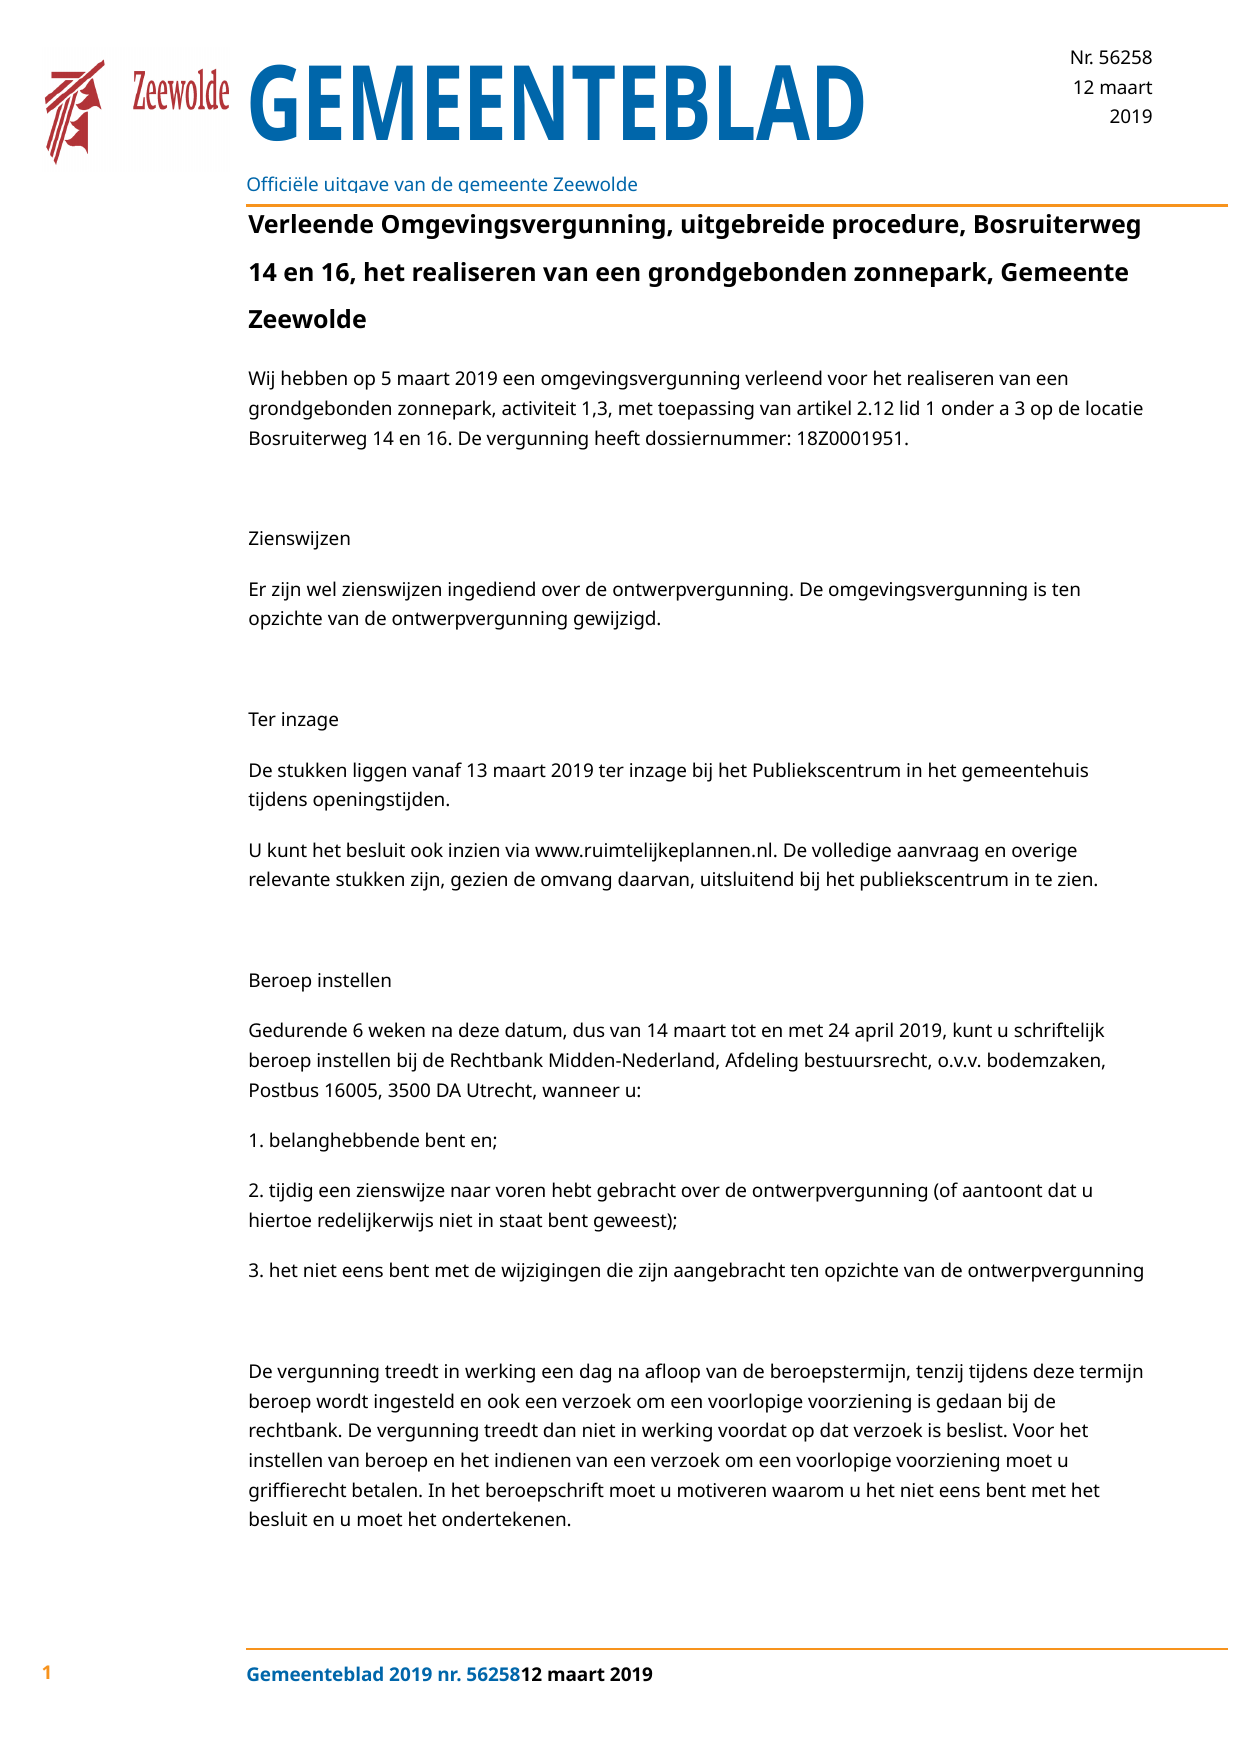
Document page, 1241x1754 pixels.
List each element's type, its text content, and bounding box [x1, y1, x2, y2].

picture [41, 47, 231, 172]
text Er zijn wel zienswijzen ingediend over de ontwerpvergunning. De omgevingsvergunning is ten opzichte van de ontwerpvergunning gewijzigd. [248, 576, 1152, 631]
text 1. belanghebbende bent en; [248, 1127, 1152, 1153]
text Verleende Omgevingsvergunning, uitgebreide procedure, Bosruiterweg 14 en 16, het realiseren van een grondgebonden zonnepark, Gemeente Zeewolde [248, 207, 1152, 336]
text De vergunning treedt in werking een dag na afloop van de beroepstermijn, tenzij tijdens deze termijn beroep wordt ingesteld en ook een verzoek om een voorlopige voorziening is gedaan bij de rechtbank. De vergunning treedt dan niet in werking voordat op dat verzoek is beslist. Voor het instellen van beroep en het indienen van een verzoek om een voorlopige voorziening moet u griffierecht betalen. In het beroepschrift moet u motiveren waarom u het niet eens bent met het besluit en u moet het ondertekenen. [248, 1358, 1152, 1532]
text Gedurende 6 weken na deze datum, dus van 14 maart tot en met 24 april 2019, kunt u schriftelijk beroep instellen bij de Rechtbank Midden-Nederland, Afdeling bestuursrecht, o.v.v. bodemzaken, Postbus 16005, 3500 DA Utrecht, wanneer u: [248, 1018, 1152, 1102]
text U kunt het besluit ook inzien via www.ruimtelijkeplannen.nl. De volledige aanvraag en overige relevante stukken zijn, gezien de omvang daarvan, uitsluitend bij het publiekscentrum in te zien. [248, 837, 1152, 892]
text Wij hebben op 5 maart 2019 een omgevingsvergunning verleend voor het realiseren van een grondgebonden zonnepark, activiteit 1,3, met toepassing van artikel 2.12 lid 1 onder a 3 op de locatie Bosruiterweg 14 en 16. De vergunning heeft dossiernummer: 18Z0001951. [248, 366, 1152, 450]
text Beroep instellen [248, 967, 1152, 993]
text 3. het niet eens bent met de wijzigingen die zijn aangebracht ten opzichte van de ontwerpvergunning [248, 1258, 1152, 1283]
text Ter inzage [248, 706, 1152, 732]
text De stukken liggen vanaf 13 maart 2019 ter inzage bij het Publiekscentrum in het gemeentehuis tijdens openingstijden. [248, 757, 1152, 812]
text 2. tijdig een zienswijze naar voren hebt gebracht over de ontwerpvergunning (of aantoont dat u hiertoe redelijkerwijs niet in staat bent geweest); [248, 1178, 1152, 1233]
text Zienswijzen [248, 526, 1152, 551]
